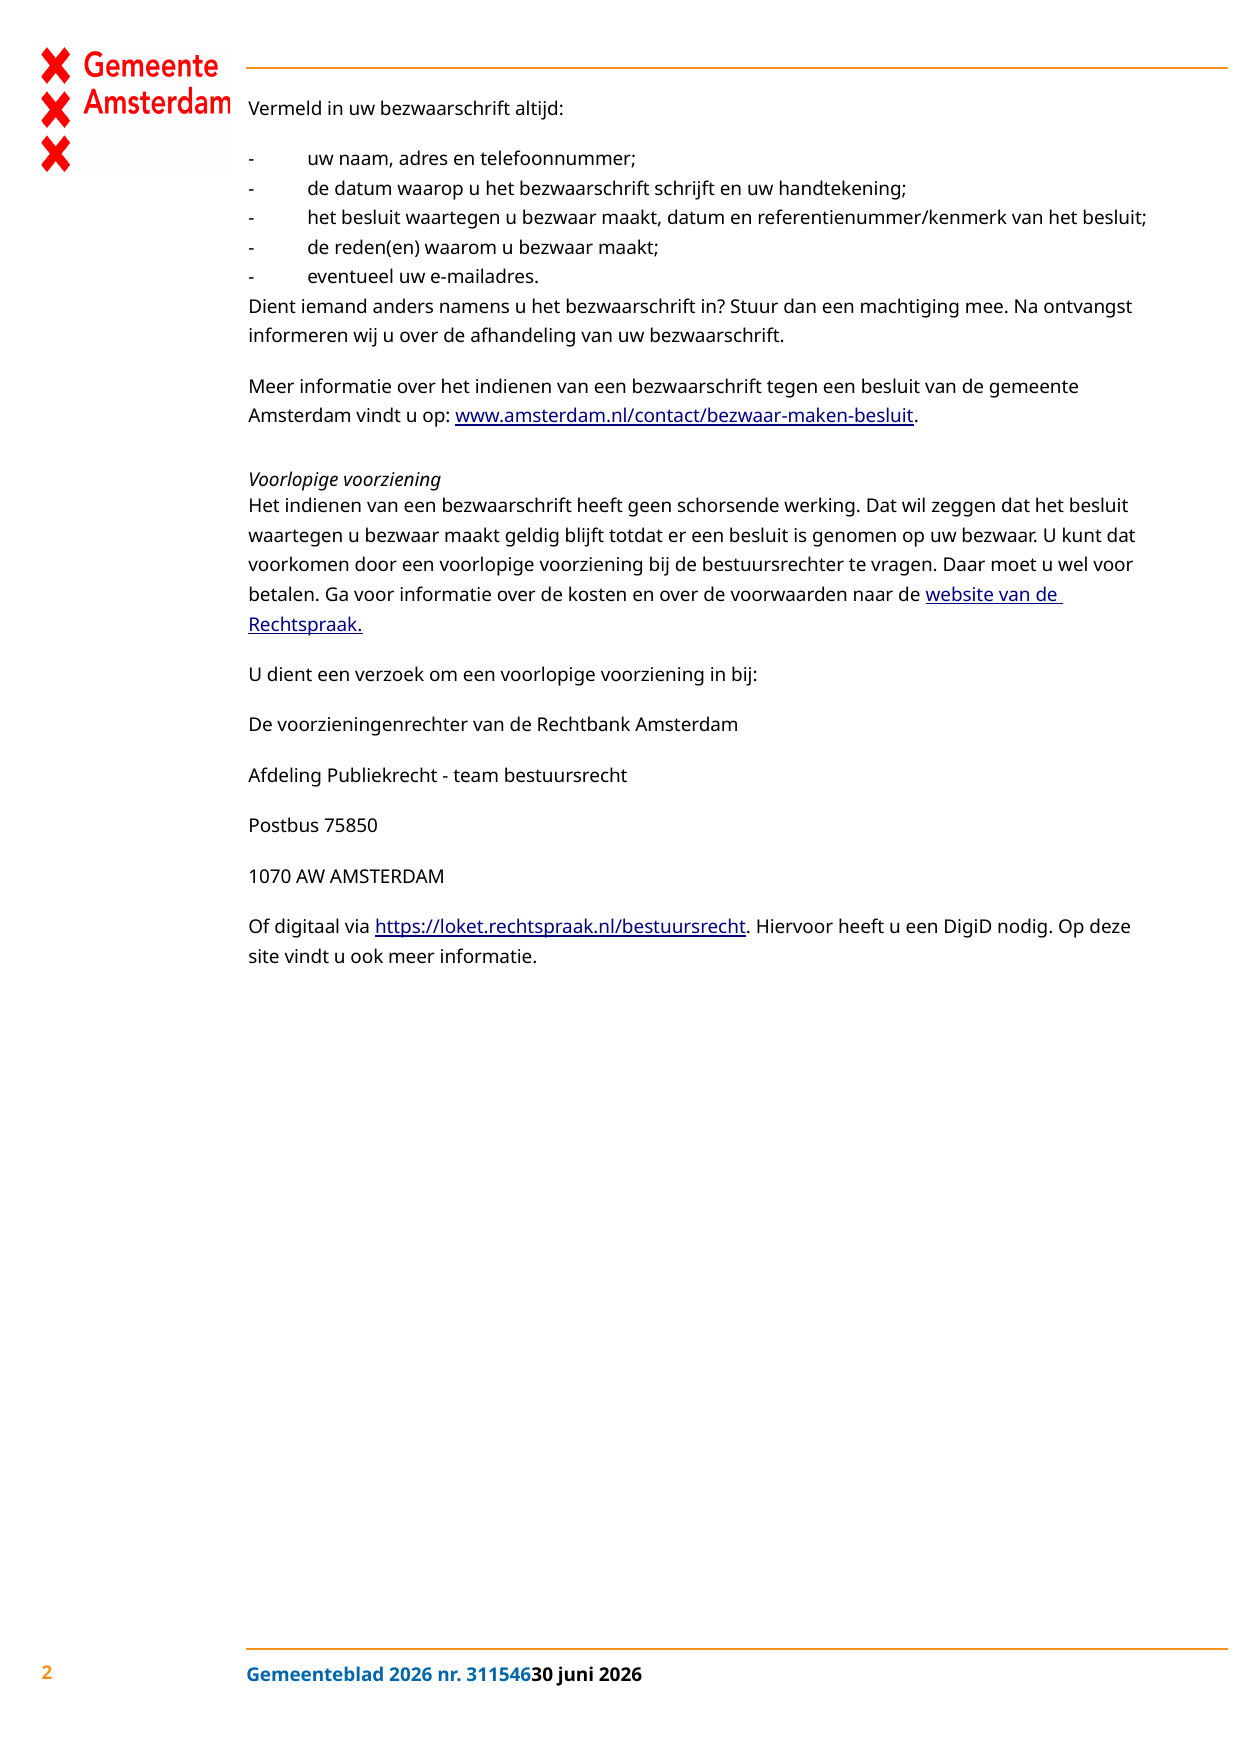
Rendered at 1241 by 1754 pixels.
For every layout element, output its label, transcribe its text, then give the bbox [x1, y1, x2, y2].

list het besluit waartegen u bezwaar maakt, datum en referentienummer/kenmerk van het besluit; [248, 204, 1152, 230]
list uw naam, adres en telefoonnummer; [248, 145, 1152, 171]
text Vermeld in uw bezwaarschrift altijd: [248, 95, 1152, 121]
text Het indienen van een bezwaarschrift heeft geen schorsende werking. Dat wil zeggen dat het besluit waartegen u bezwaar maakt geldig blijft totdat er een besluit is genomen op uw bezwaar. U kunt dat voorkomen door een voorlopige voorziening bij de bestuursrechter te vragen. Daar moet u wel voor betalen. Ga voor informatie over de kosten en over de voorwaarden naar de website van de Rechtspraak. [248, 492, 1152, 636]
text Postbus 75850 [248, 812, 1152, 838]
list de datum waarop u het bezwaarschrift schrijft en uw handtekening; [248, 175, 1152, 201]
text Afdeling Publiekrecht - team bestuursrecht [248, 762, 1152, 788]
text 1070 AW AMSTERDAM [248, 863, 1152, 888]
picture [41, 47, 231, 172]
text U dient een verzoek om een voorlopige voorziening in bij: [248, 661, 1152, 687]
list de reden(en) waarom u bezwaar maakt; [248, 234, 1152, 260]
text Voorlopige voorziening [248, 467, 1152, 492]
text Of digitaal via https://loket.rechtspraak.nl/bestuursrecht. Hiervoor heeft u een DigiD nodig. Op deze site vindt u ook meer informatie. [248, 913, 1152, 968]
text De voorzieningenrechter van de Rechtbank Amsterdam [248, 712, 1152, 737]
text Meer informatie over het indienen van een bezwaarschrift tegen een besluit van de gemeente Amsterdam vindt u op: www.amsterdam.nl/contact/bezwaar-maken-besluit. [248, 373, 1152, 428]
text Dient iemand anders namens u het bezwaarschrift in? Stuur dan een machtiging mee. Na ontvangst informeren wij u over de afhandeling van uw bezwaarschrift. [248, 293, 1152, 348]
list eventueel uw e-mailadres. [248, 263, 1152, 289]
